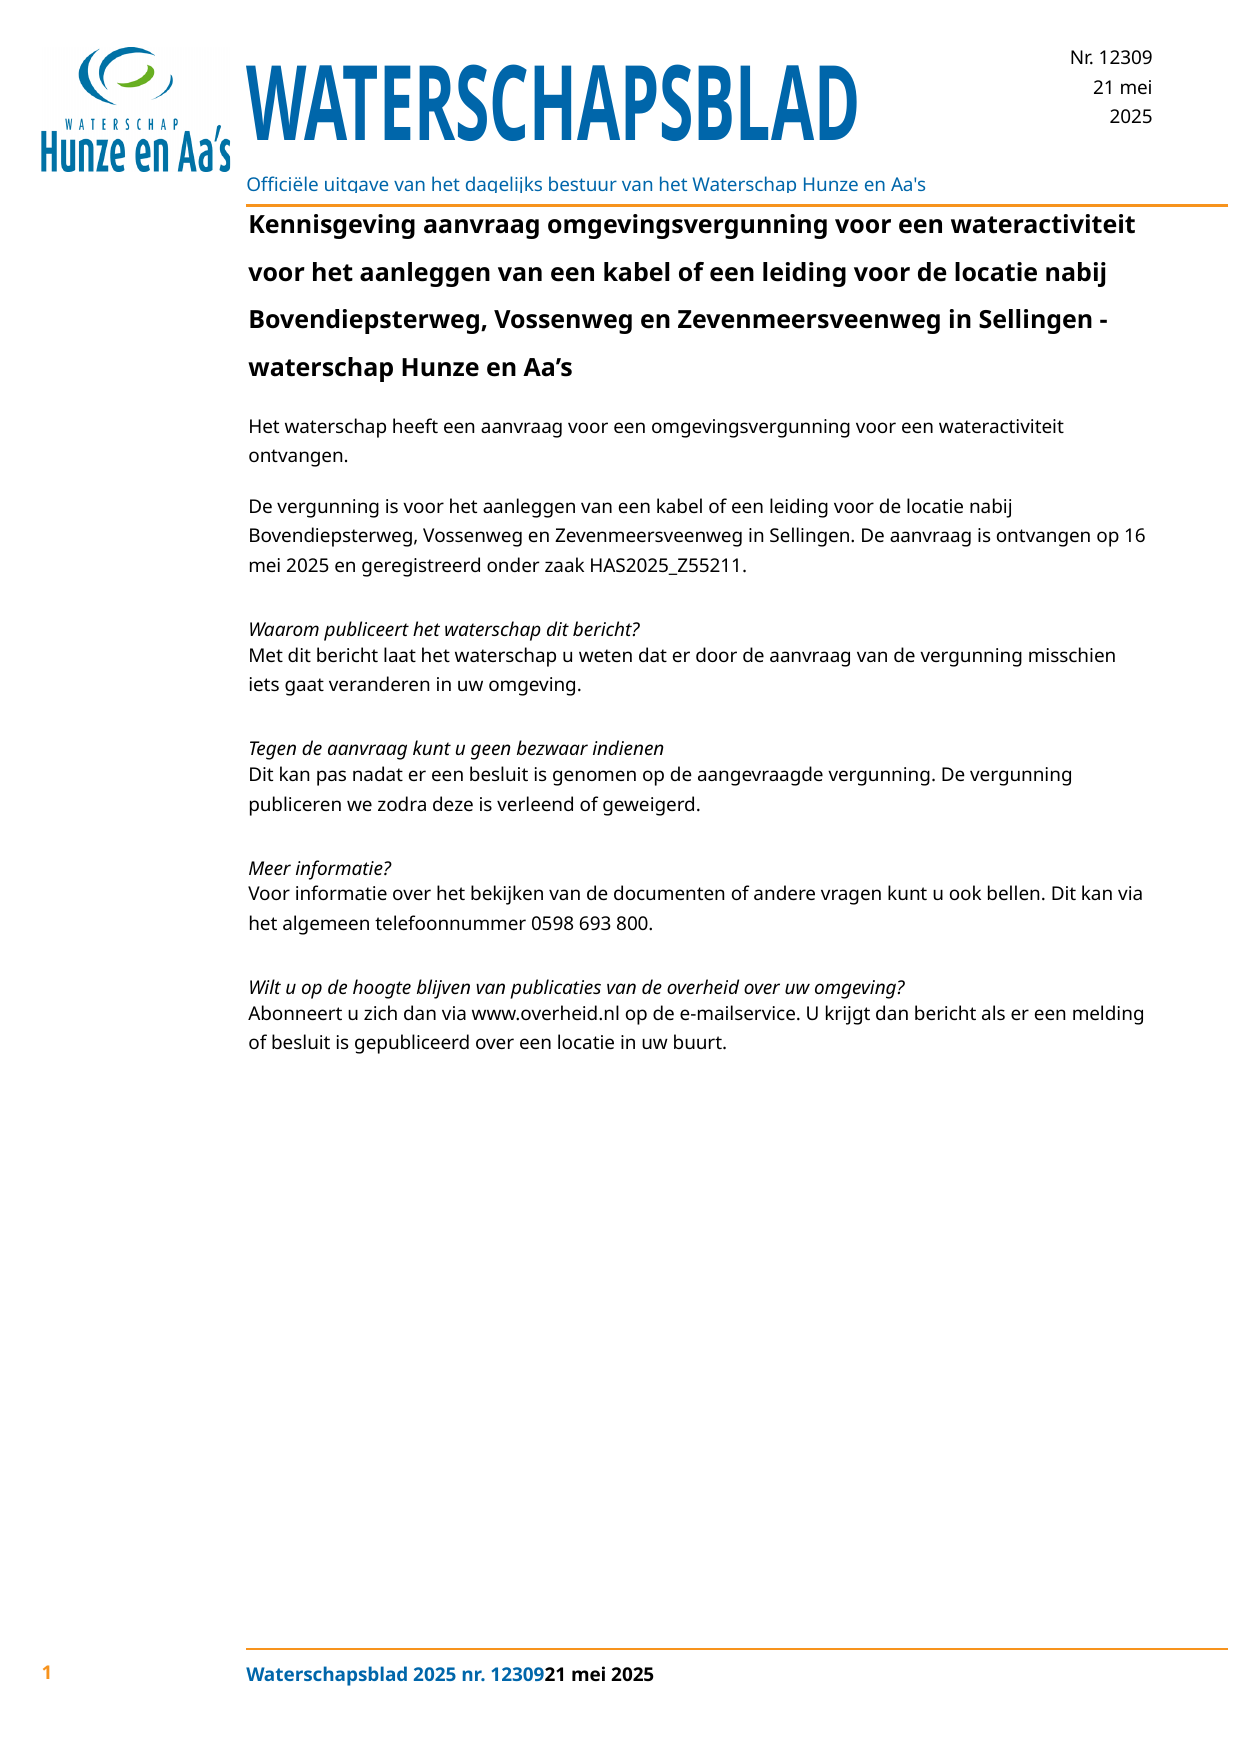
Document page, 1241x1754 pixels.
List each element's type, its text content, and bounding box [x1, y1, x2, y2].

text Met dit bericht laat het waterschap u weten dat er door de aanvraag van de vergunning misschien iets gaat veranderen in uw omgeving. [248, 642, 1152, 697]
picture [183, 163, 191, 172]
picture [226, 145, 231, 156]
text Meer informatie? [248, 855, 1152, 881]
text Waarom publiceert het waterschap dit bericht? [248, 616, 1152, 642]
text Kennisgeving aanvraag omgevingsvergunning voor een wateractiviteit voor het aanleggen van een kabel of een leiding voor de locatie nabij Bovendiepsterweg, Vossenweg en Zevenmeersveenweg in Sellingen - waterschap Hunze en Aa’s [248, 207, 1152, 384]
text De vergunning is voor het aanleggen van een kabel of een leiding voor de locatie nabij Bovendiepsterweg, Vossenweg en Zevenmeersveenweg in Sellingen. De aanvraag is ontvangen op 16 mei 2025 en geregistreerd onder zaak HAS2025_Z55211. [248, 493, 1152, 578]
text Tegen de aanvraag kunt u geen bezwaar indienen [248, 736, 1152, 761]
text Voor informatie over het bekijken van de documenten of andere vragen kunt u ook bellen. Dit kan via het algemeen telefoonnummer 0598 693 800. [248, 881, 1152, 936]
text Het waterschap heeft een aanvraag voor een omgevingsvergunning voor een wateractiviteit ontvangen. [248, 413, 1152, 468]
text Wilt u op de hoogte blijven van publicaties van de overheid over uw omgeving? [248, 974, 1152, 1000]
picture [41, 47, 231, 172]
text Abonneert u zich dan via www.overheid.nl op de e-mailservice. U krijgt dan bericht als er een melding of besluit is gepubliceerd over een locatie in uw buurt. [248, 1000, 1152, 1055]
picture [47, 154, 51, 172]
text Dit kan pas nadat er een besluit is genomen op de aangevraagde vergunning. De vergunning publiceren we zodra deze is verleend of geweigerd. [248, 761, 1152, 817]
